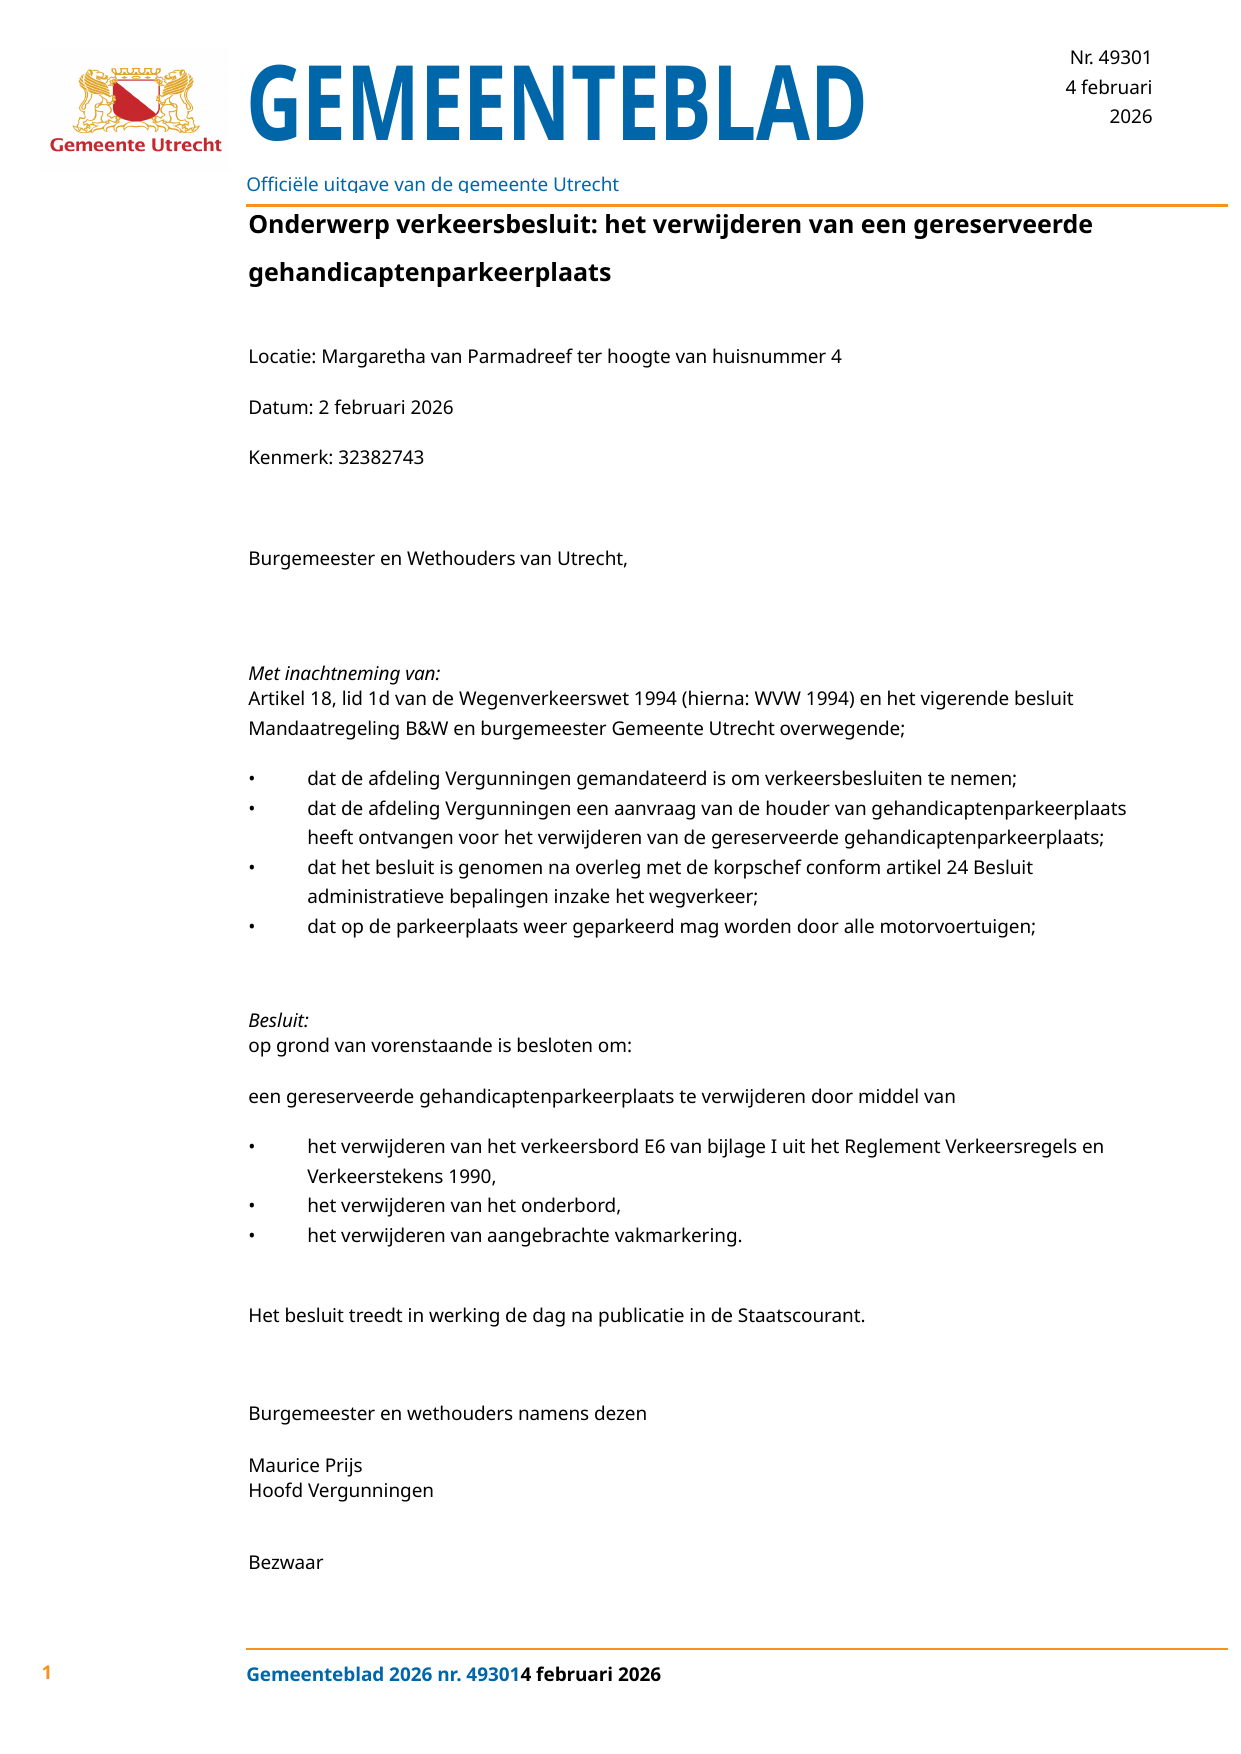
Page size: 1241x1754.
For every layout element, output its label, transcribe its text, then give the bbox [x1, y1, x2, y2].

list het verwijderen van het onderbord, [248, 1193, 1152, 1218]
text Burgemeester en wethouders namens dezen [248, 1400, 1152, 1426]
text Hoofd Vergunningen [248, 1478, 1152, 1503]
list het verwijderen van het verkeersbord E6 van bijlage I uit het Reglement Verkeersregels en Verkeerstekens 1990, [248, 1133, 1152, 1189]
text Datum: 2 februari 2026 [248, 394, 1152, 420]
text Kenmerk: 32382743 [248, 444, 1152, 470]
list dat op de parkeerplaats weer geparkeerd mag worden door alle motorvoertuigen; [248, 913, 1152, 939]
text Maurice Prijs [248, 1452, 1152, 1478]
text Locatie: Margaretha van Parmadreef ter hoogte van huisnummer 4 [248, 344, 1152, 369]
list het verwijderen van aangebrachte vakmarkering. [248, 1222, 1152, 1248]
text op grond van vorenstaande is besloten om: [248, 1033, 1152, 1058]
list dat de afdeling Vergunningen gemandateerd is om verkeersbesluiten te nemen; [248, 765, 1152, 791]
text Burgemeester en Wethouders van Utrecht, [248, 545, 1152, 571]
text Artikel 18, lid 1d van de Wegenverkeerswet 1994 (hierna: WVW 1994) en het vigerende besluit Mandaatregeling B&W en burgemeester Gemeente Utrecht overwegende; [248, 685, 1152, 741]
list dat het besluit is genomen na overleg met de korpschef conform artikel 24 Besluit administratieve bepalingen inzake het wegverkeer; [248, 854, 1152, 909]
text Het besluit treedt in werking de dag na publicatie in de Staatscourant. [248, 1302, 1152, 1328]
list dat de afdeling Vergunningen een aanvraag van de houder van gehandicaptenparkeerplaats heeft ontvangen voor het verwijderen van de gereserveerde gehandicaptenparkeerplaats; [248, 795, 1152, 850]
text Met inachtneming van: [248, 660, 1152, 685]
text Besluit: [248, 1007, 1152, 1033]
text Bezwaar [248, 1554, 1152, 1573]
picture [41, 47, 231, 172]
text Onderwerp verkeersbesluit: het verwijderen van een gereserveerde gehandicaptenparkeerplaats [248, 207, 1152, 288]
text een gereserveerde gehandicaptenparkeerplaats te verwijderen door middel van [248, 1083, 1152, 1109]
